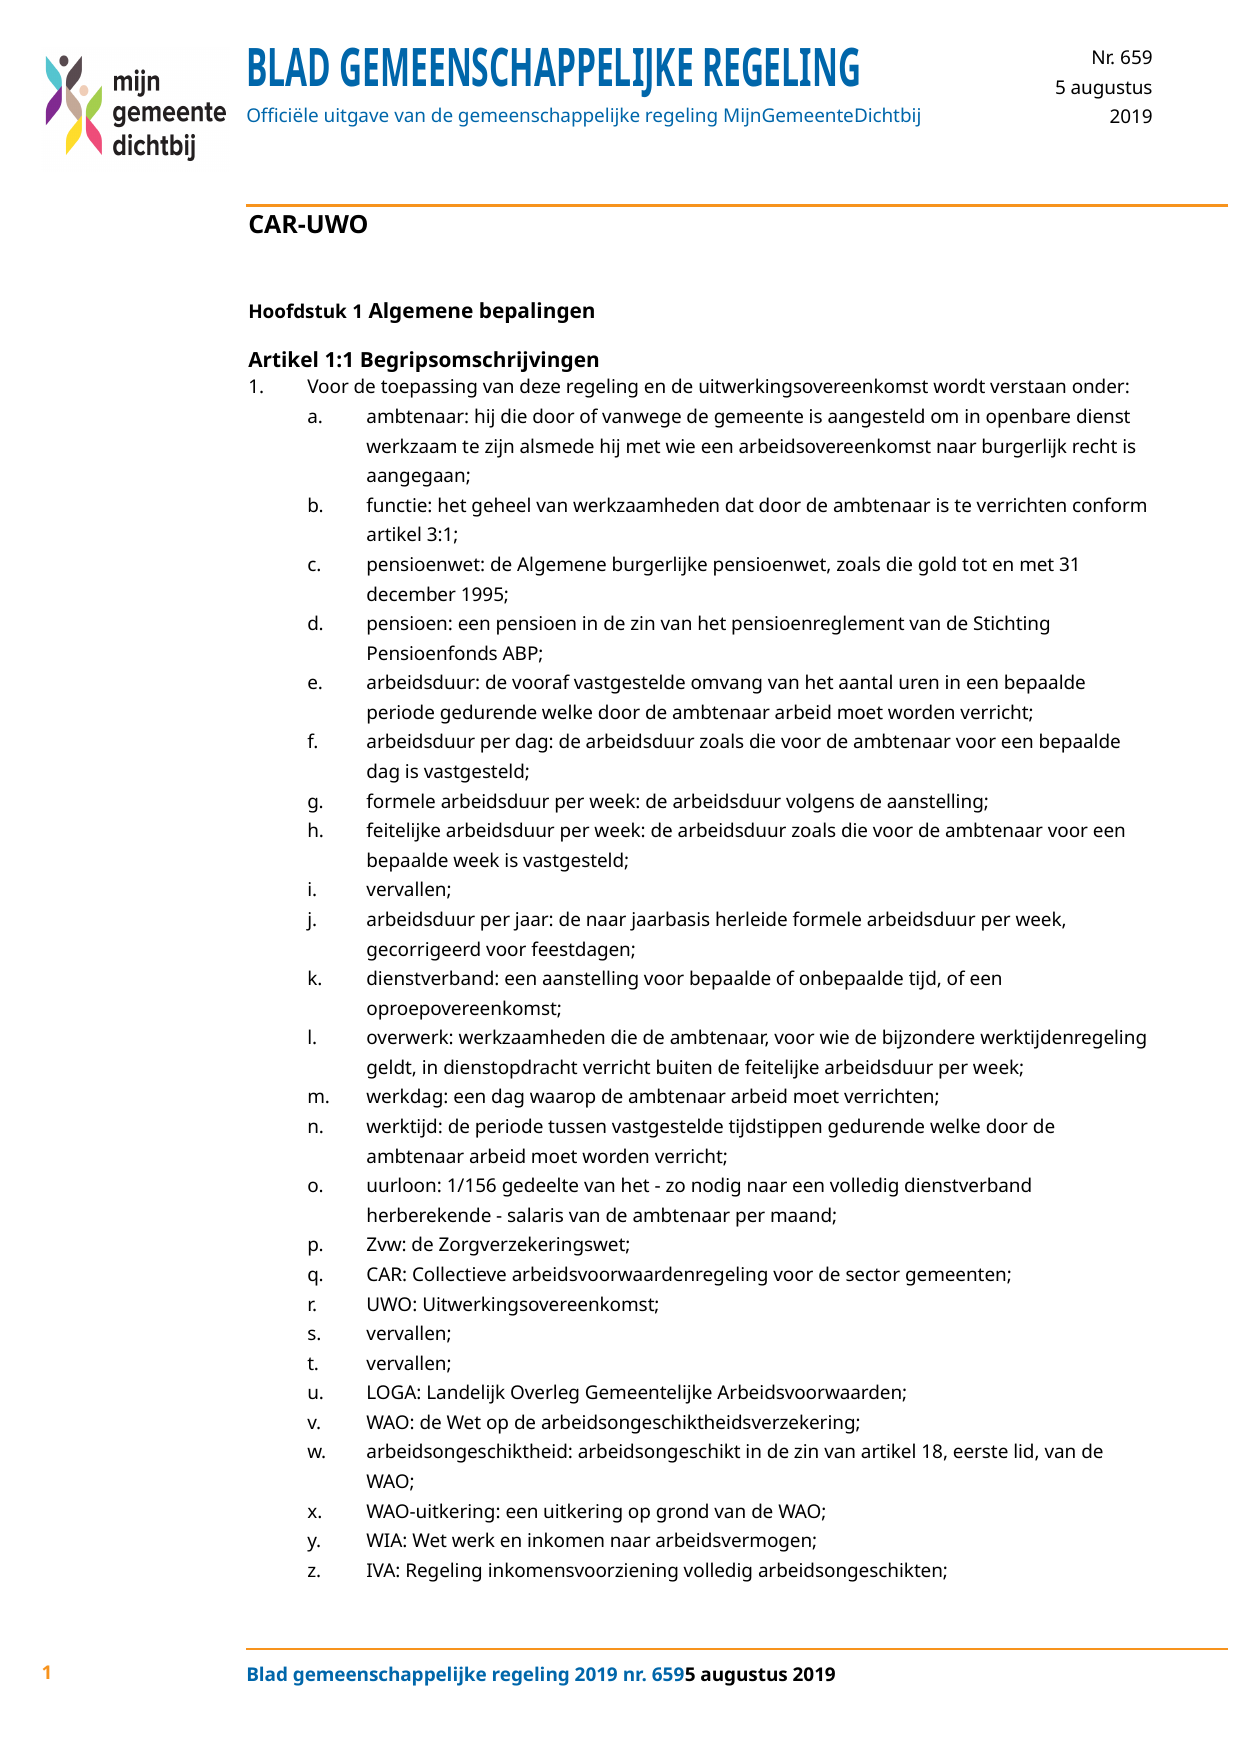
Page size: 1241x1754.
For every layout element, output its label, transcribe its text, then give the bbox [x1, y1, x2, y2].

text Hoofdstuk 1 Algemene bepalingen [248, 296, 1152, 324]
list Voor de toepassing van deze regeling en de uitwerkingsovereenkomst wordt verstaan onder: [248, 374, 1152, 399]
picture [41, 47, 231, 172]
list arbeidsduur: de vooraf vastgestelde omvang van het aantal uren in een bepaalde periode gedurende welke door de ambtenaar arbeid moet worden verricht; [307, 669, 1152, 725]
list vervallen; [307, 877, 1152, 902]
list pensioenwet: de Algemene burgerlijke pensioenwet, zoals die gold tot en met 31 december 1995; [307, 551, 1152, 607]
list UWO: Uitwerkingsovereenkomst; [307, 1291, 1152, 1317]
list arbeidsongeschiktheid: arbeidsongeschikt in de zin van artikel 18, eerste lid, van de WAO; [307, 1439, 1152, 1494]
list arbeidsduur per jaar: de naar jaarbasis herleide formele arbeidsduur per week, gecorrigeerd voor feestdagen; [307, 906, 1152, 962]
list WAO: de Wet op de arbeidsongeschiktheidsverzekering; [307, 1409, 1152, 1435]
list uurloon: 1/156 gedeelte van het - zo nodig naar een volledig dienstverband herberekende - salaris van de ambtenaar per maand; [307, 1172, 1152, 1228]
list overwerk: werkzaamheden die de ambtenaar, voor wie de bijzondere werktijdenregeling geldt, in dienstopdracht verricht buiten de feitelijke arbeidsduur per week; [307, 1024, 1152, 1080]
list vervallen; [307, 1350, 1152, 1376]
text Artikel 1:1 Begripsomschrijvingen [248, 345, 1152, 374]
list werktijd: de periode tussen vastgestelde tijdstippen gedurende welke door de ambtenaar arbeid moet worden verricht; [307, 1113, 1152, 1169]
list werkdag: een dag waarop de ambtenaar arbeid moet verrichten; [307, 1084, 1152, 1109]
list functie: het geheel van werkzaamheden dat door de ambtenaar is te verrichten conform artikel 3:1; [307, 492, 1152, 547]
list feitelijke arbeidsduur per week: de arbeidsduur zoals die voor de ambtenaar voor een bepaalde week is vastgesteld; [307, 817, 1152, 873]
list dienstverband: een aanstelling voor bepaalde of onbepaalde tijd, of een oproepovereenkomst; [307, 965, 1152, 1021]
text CAR-UWO [248, 207, 1152, 241]
list formele arbeidsduur per week: de arbeidsduur volgens de aanstelling; [307, 788, 1152, 814]
list vervallen; [307, 1320, 1152, 1346]
list Zvw: de Zorgverzekeringswet; [307, 1232, 1152, 1257]
list CAR: Collectieve arbeidsvoorwaardenregeling voor de sector gemeenten; [307, 1261, 1152, 1287]
list ambtenaar: hij die door of vanwege de gemeente is aangesteld om in openbare dienst werkzaam te zijn alsmede hij met wie een arbeidsovereenkomst naar burgerlijk recht is aangegaan; [307, 403, 1152, 488]
list arbeidsduur per dag: de arbeidsduur zoals die voor de ambtenaar voor een bepaalde dag is vastgesteld; [307, 729, 1152, 784]
list IVA: Regeling inkomensvoorziening volledig arbeidsongeschikten; [307, 1557, 1152, 1583]
list WAO-uitkering: een uitkering op grond van de WAO; [307, 1498, 1152, 1524]
list pensioen: een pensioen in de zin van het pensioenreglement van de Stichting Pensioenfonds ABP; [307, 610, 1152, 666]
list WIA: Wet werk en inkomen naar arbeidsvermogen; [307, 1527, 1152, 1553]
list LOGA: Landelijk Overleg Gemeentelijke Arbeidsvoorwaarden; [307, 1379, 1152, 1405]
